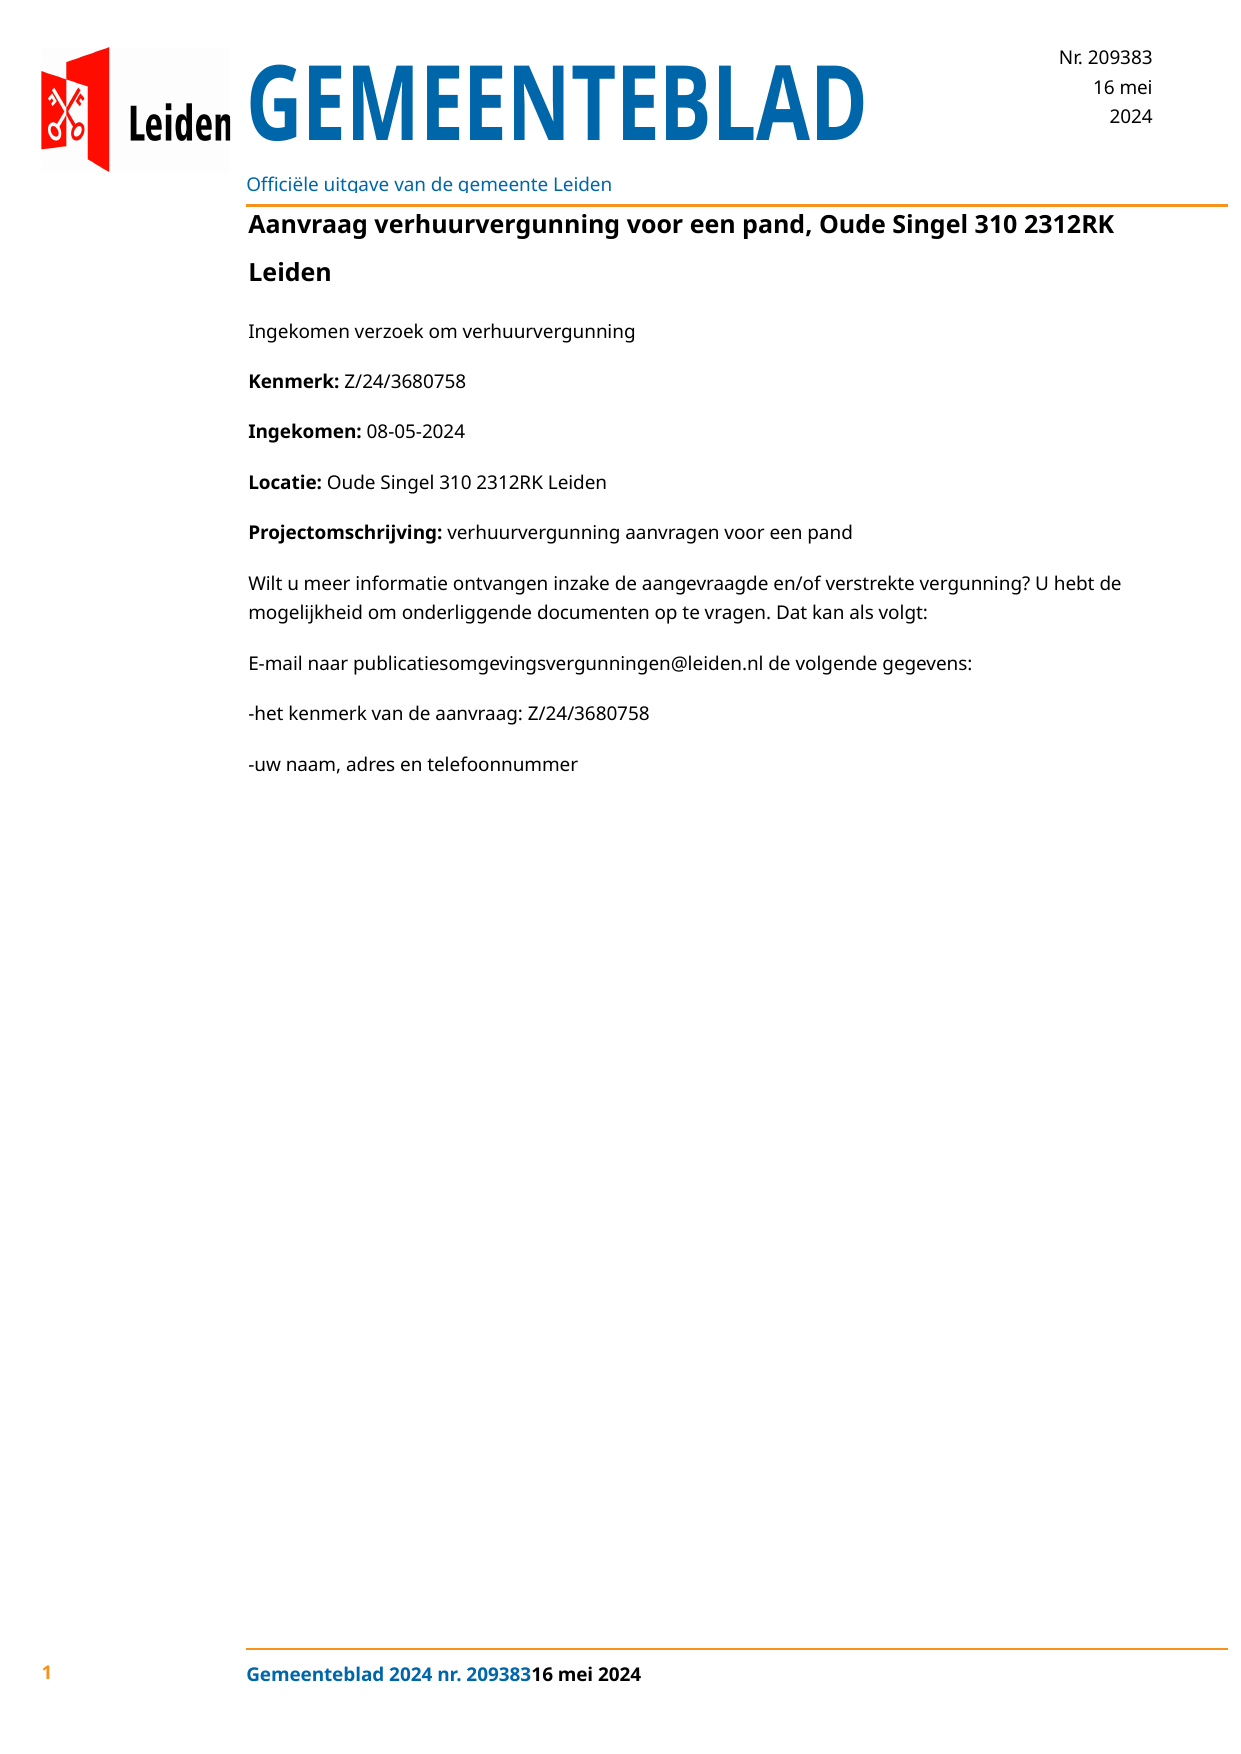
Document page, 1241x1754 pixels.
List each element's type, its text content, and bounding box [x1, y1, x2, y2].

text Ingekomen: 08-05-2024 [248, 419, 1152, 444]
text Ingekomen verzoek om verhuurvergunning [248, 318, 1152, 344]
text E-mail naar publicatiesomgevingsvergunningen@leiden.nl de volgende gegevens: [248, 650, 1152, 676]
text Locatie: Oude Singel 310 2312RK Leiden [248, 469, 1152, 495]
text -het kenmerk van de aanvraag: Z/24/3680758 [248, 700, 1152, 726]
text Wilt u meer informatie ontvangen inzake de aangevraagde en/of verstrekte vergunning? U hebt de mogelijkheid om onderliggende documenten op te vragen. Dat kan als volgt: [248, 570, 1152, 625]
text -uw naam, adres en telefoonnummer [248, 751, 1152, 777]
text Kenmerk: Z/24/3680758 [248, 368, 1152, 394]
text Projectomschrijving: verhuurvergunning aanvragen voor een pand [248, 519, 1152, 545]
text Aanvraag verhuurvergunning voor een pand, Oude Singel 310 2312RK Leiden [248, 207, 1152, 288]
picture [41, 47, 231, 172]
